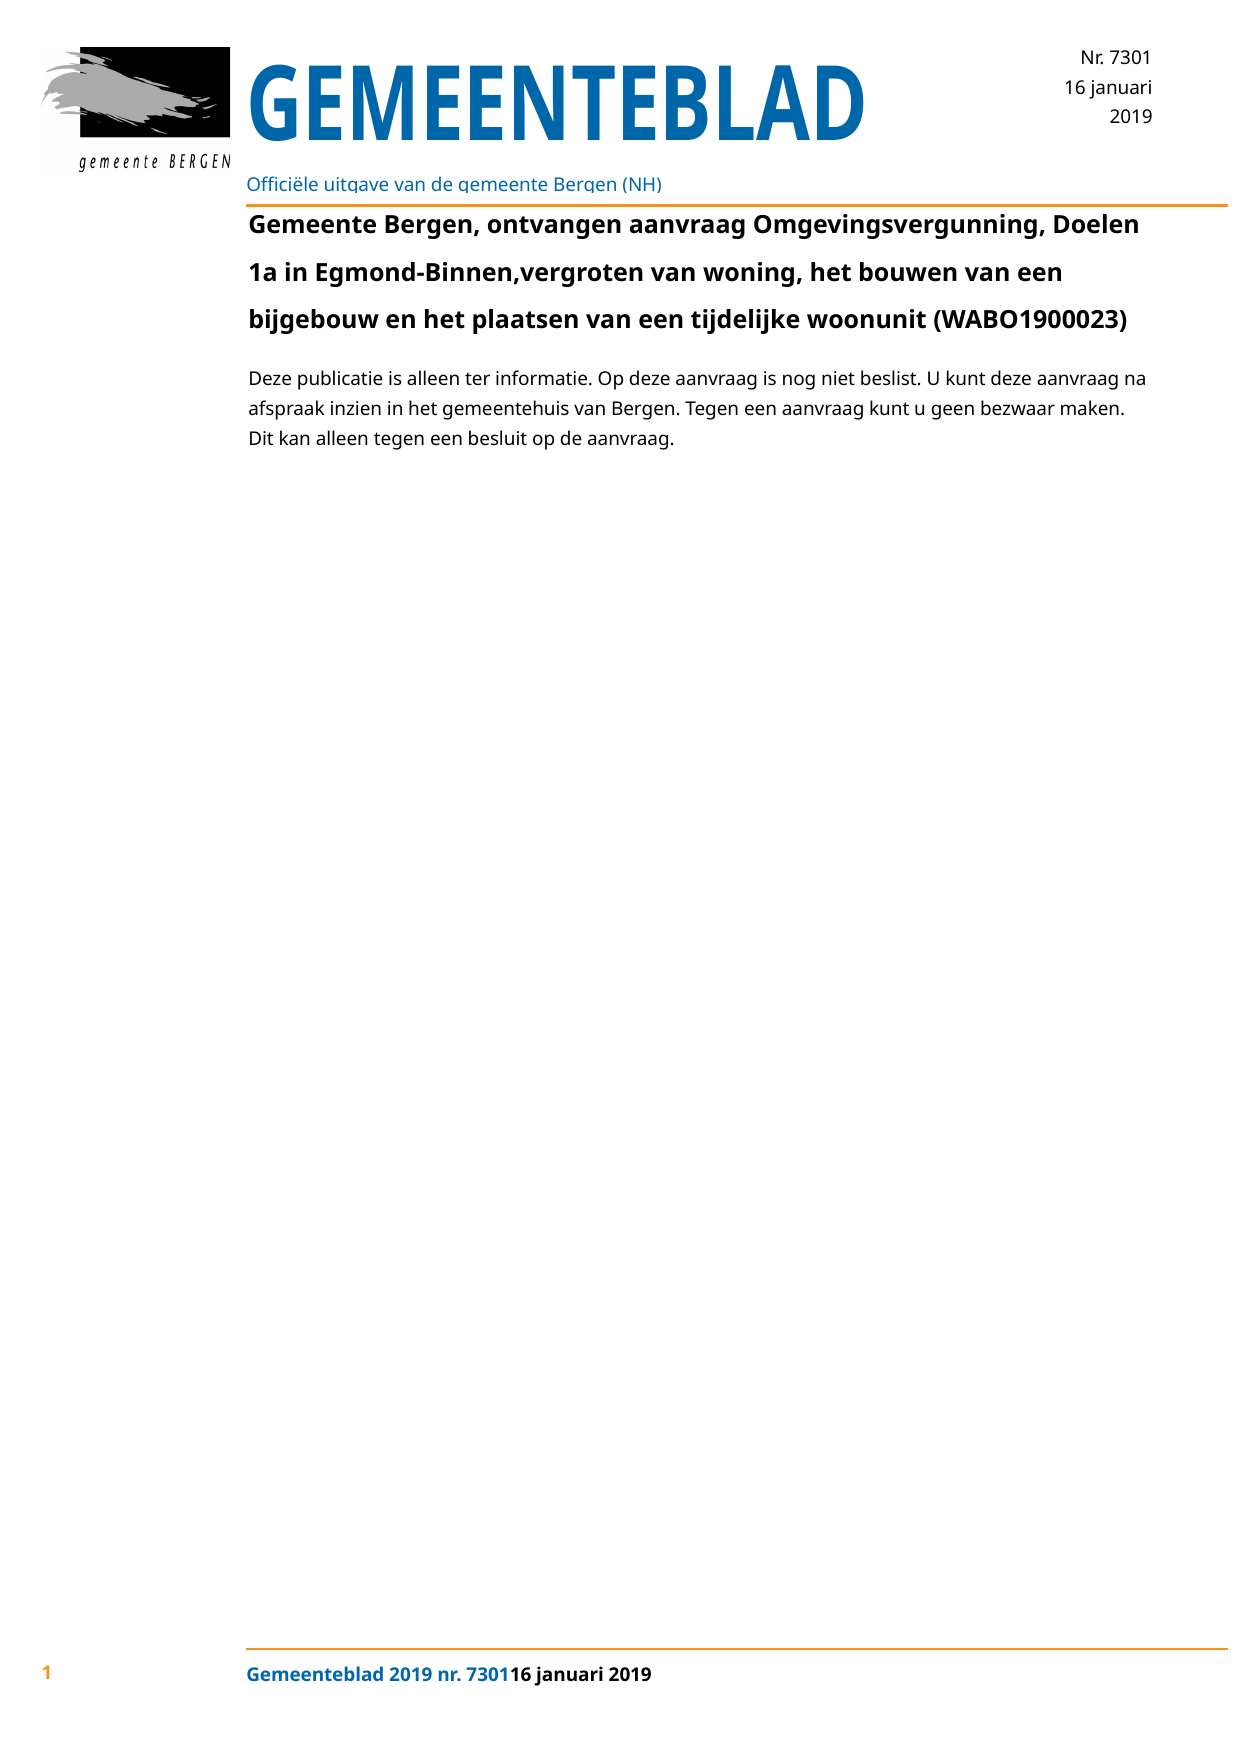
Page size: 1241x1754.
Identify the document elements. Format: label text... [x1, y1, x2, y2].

picture [41, 47, 231, 172]
text Deze publicatie is alleen ter informatie. Op deze aanvraag is nog niet beslist. U kunt deze aanvraag na afspraak inzien in het gemeentehuis van Bergen. Tegen een aanvraag kunt u geen bezwaar maken. Dit kan alleen tegen een besluit op de aanvraag. [248, 366, 1152, 450]
text Gemeente Bergen, ontvangen aanvraag Omgevingsvergunning, Doelen 1a in Egmond-Binnen,vergroten van woning, het bouwen van een bijgebouw en het plaatsen van een tijdelijke woonunit (WABO1900023) [248, 207, 1152, 336]
